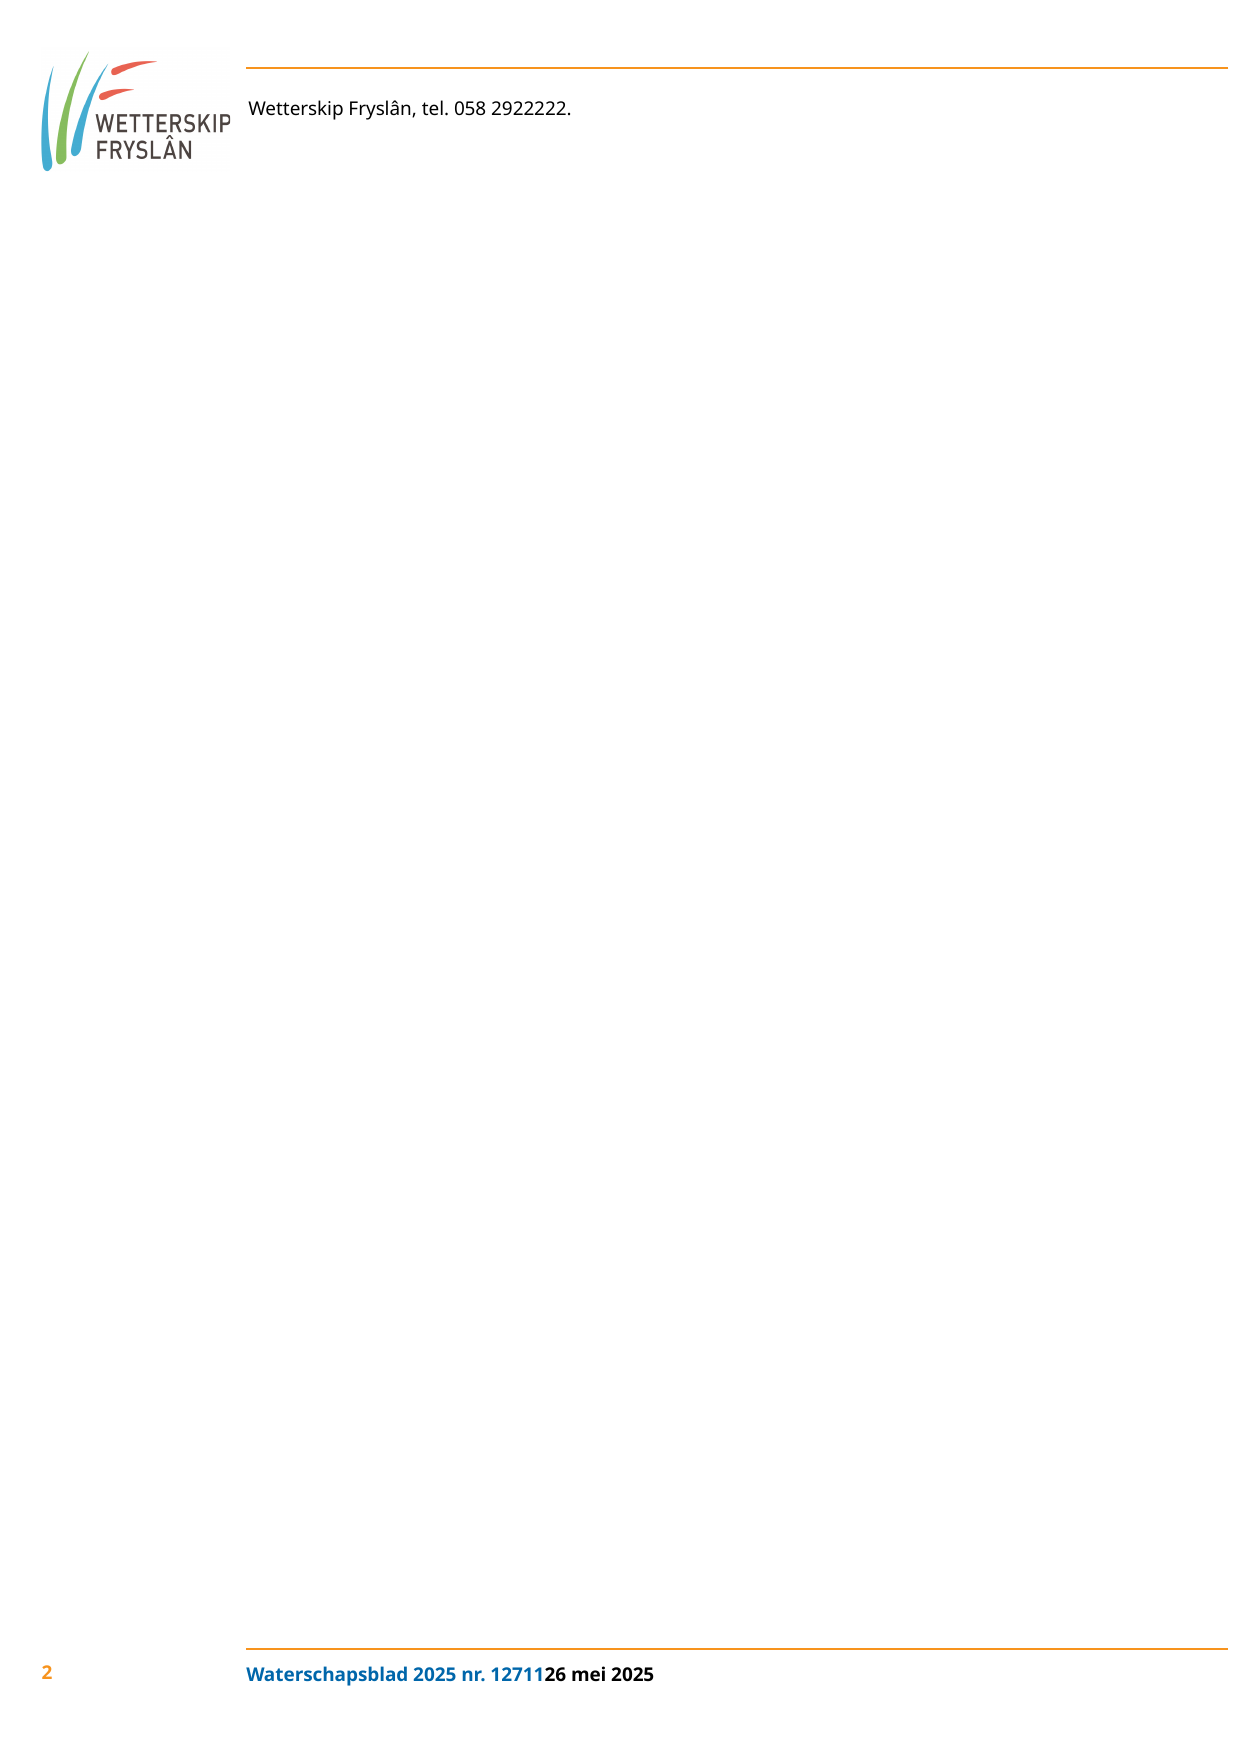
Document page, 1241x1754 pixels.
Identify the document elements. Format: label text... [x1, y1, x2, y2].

text Wetterskip Fryslân, tel. 058 2922222. [248, 95, 1152, 121]
picture [41, 47, 231, 172]
